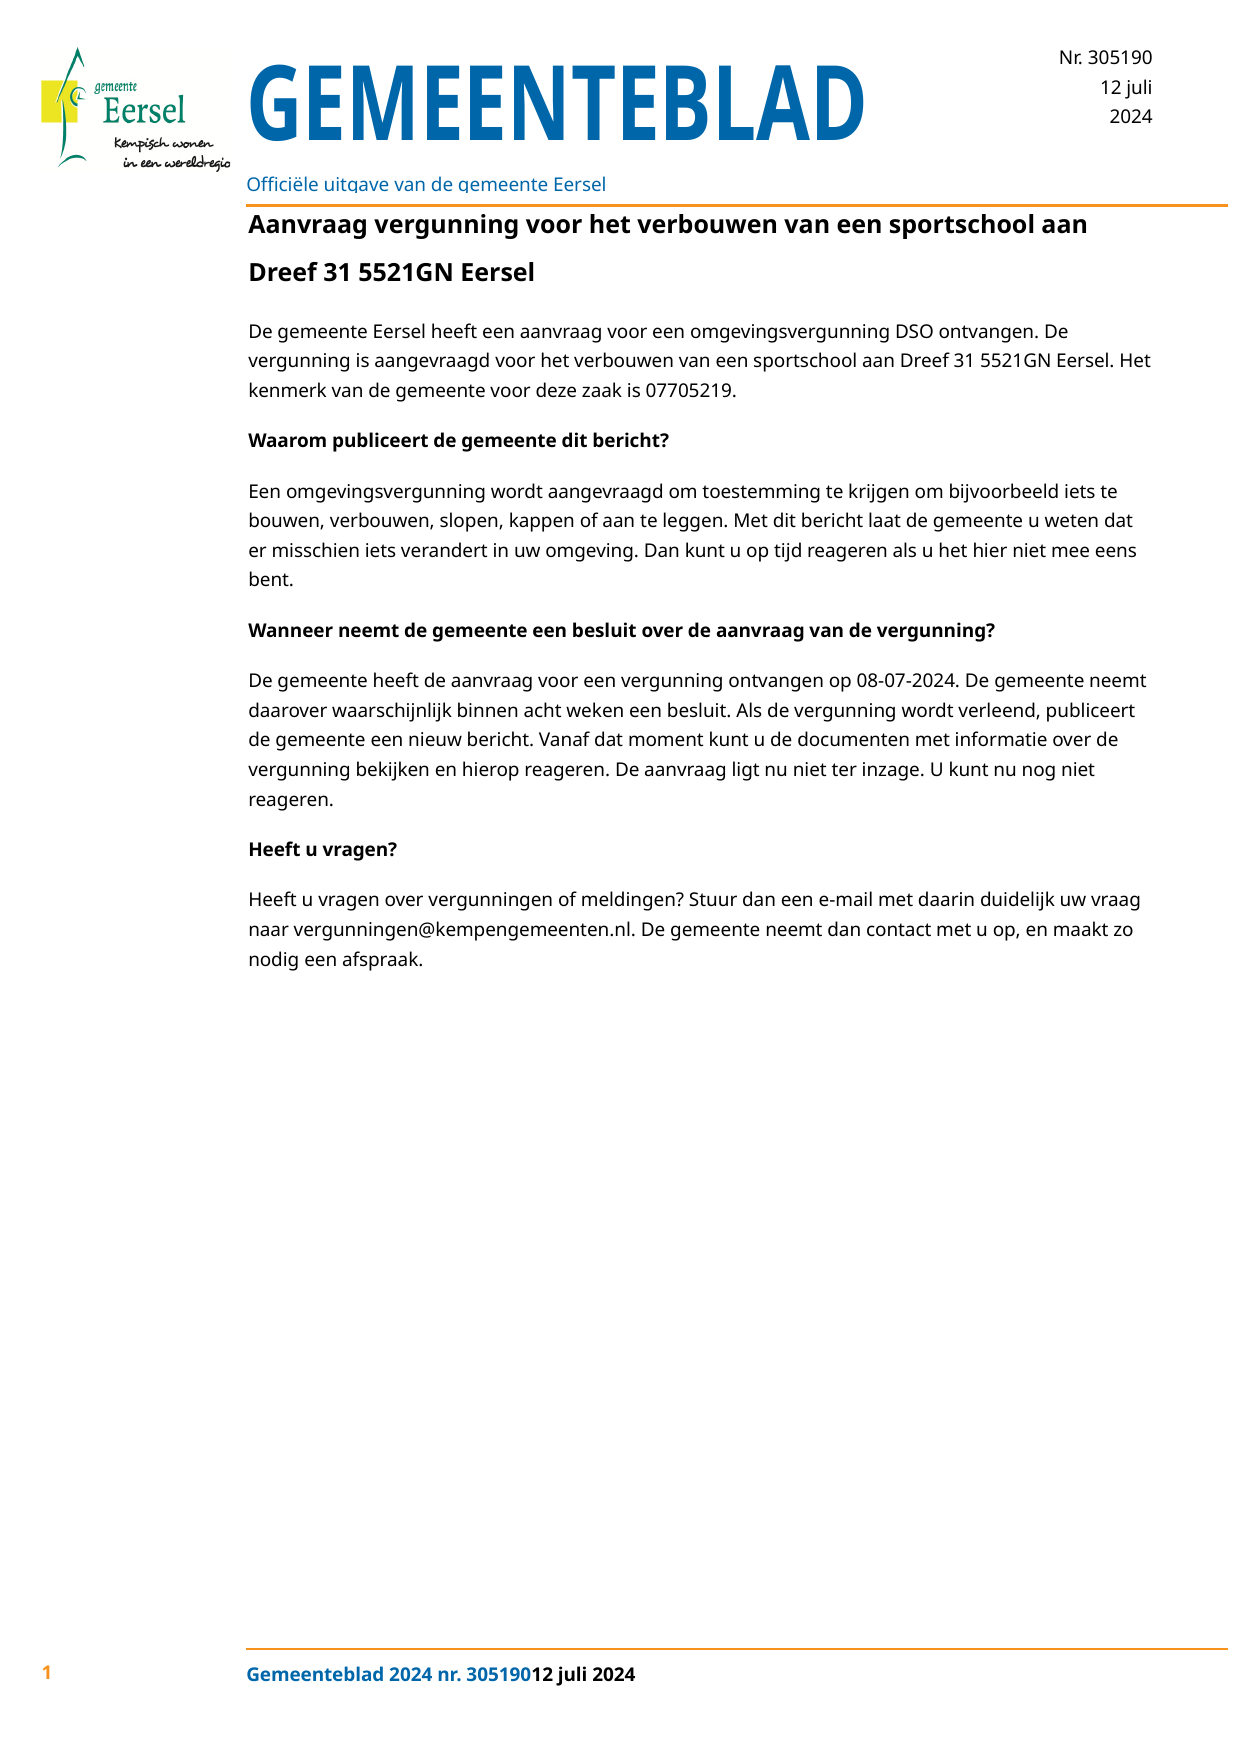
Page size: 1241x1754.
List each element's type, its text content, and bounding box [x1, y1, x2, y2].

text De gemeente heeft de aanvraag voor een vergunning ontvangen op 08-07-2024. De gemeente neemt daarover waarschijnlijk binnen acht weken een besluit. Als de vergunning wordt verleend, publiceert de gemeente een nieuw bericht. Vanaf dat moment kunt u de documenten met informatie over de vergunning bekijken en hierop reageren. De aanvraag ligt nu niet ter inzage. U kunt nu nog niet reageren. [248, 667, 1152, 812]
picture [41, 47, 231, 172]
text Een omgevingsvergunning wordt aangevraagd om toestemming te krijgen om bijvoorbeeld iets te bouwen, verbouwen, slopen, kappen of aan te leggen. Met dit bericht laat de gemeente u weten dat er misschien iets verandert in uw omgeving. Dan kunt u op tijd reageren als u het hier niet mee eens bent. [248, 478, 1152, 592]
text Heeft u vragen over vergunningen of meldingen? Stuur dan een e-mail met daarin duidelijk uw vraag naar vergunningen@kempengemeenten.nl. De gemeente neemt dan contact met u op, en maakt zo nodig een afspraak. [248, 887, 1152, 972]
text Wanneer neemt de gemeente een besluit over de aanvraag van de vergunning? [248, 617, 1152, 643]
text De gemeente Eersel heeft een aanvraag voor een omgevingsvergunning DSO ontvangen. De vergunning is aangevraagd voor het verbouwen van een sportschool aan Dreef 31 5521GN Eersel. Het kenmerk van de gemeente voor deze zaak is 07705219. [248, 318, 1152, 403]
text Heeft u vragen? [248, 836, 1152, 862]
text Waarom publiceert de gemeente dit bericht? [248, 427, 1152, 453]
text Aanvraag vergunning voor het verbouwen van een sportschool aan Dreef 31 5521GN Eersel [248, 207, 1152, 288]
